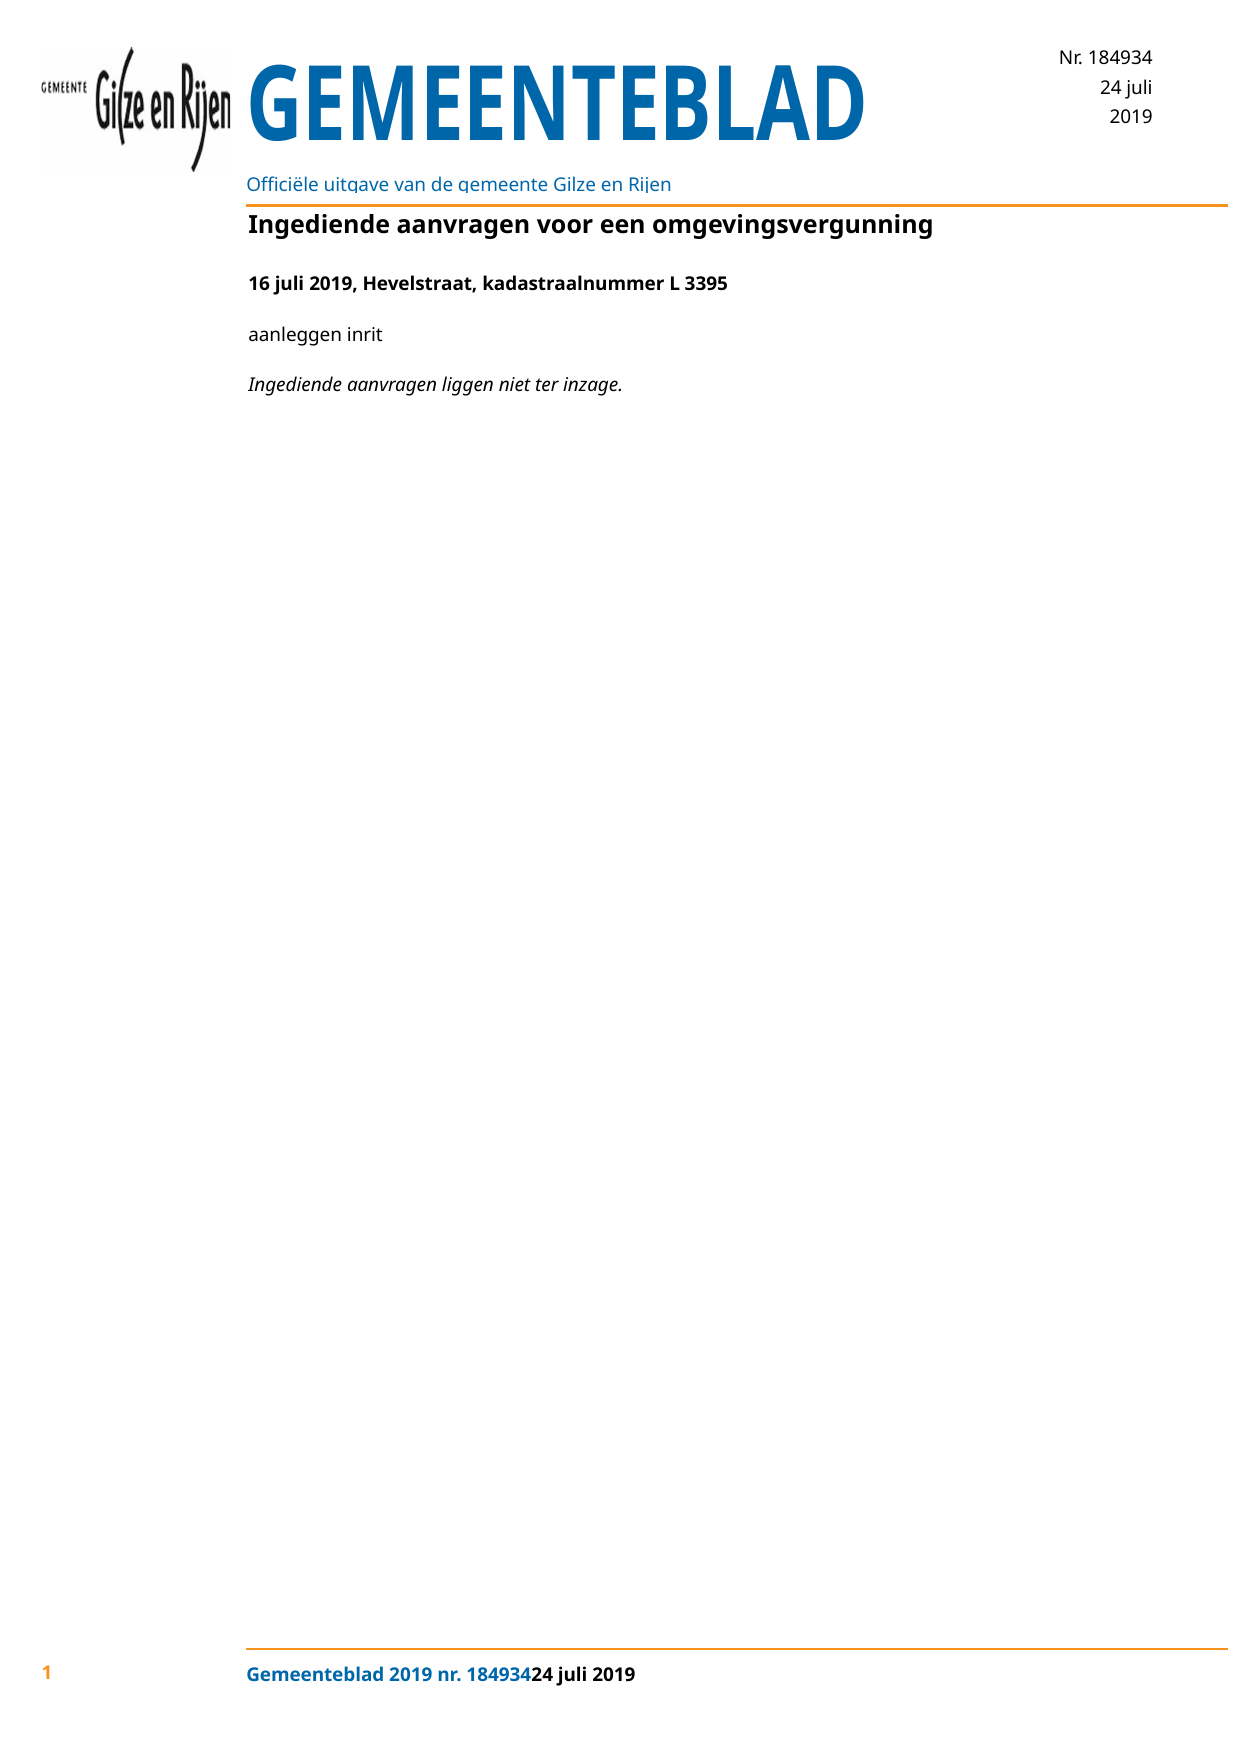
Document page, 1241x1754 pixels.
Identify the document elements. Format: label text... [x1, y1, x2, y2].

picture [41, 47, 231, 172]
text Ingediende aanvragen liggen niet ter inzage. [248, 371, 1152, 397]
text Ingediende aanvragen voor een omgevingsvergunning [248, 207, 1152, 241]
text aanleggen inrit [248, 321, 1152, 346]
text 16 juli 2019, Hevelstraat, kadastraalnummer L 3395 [248, 270, 1152, 296]
